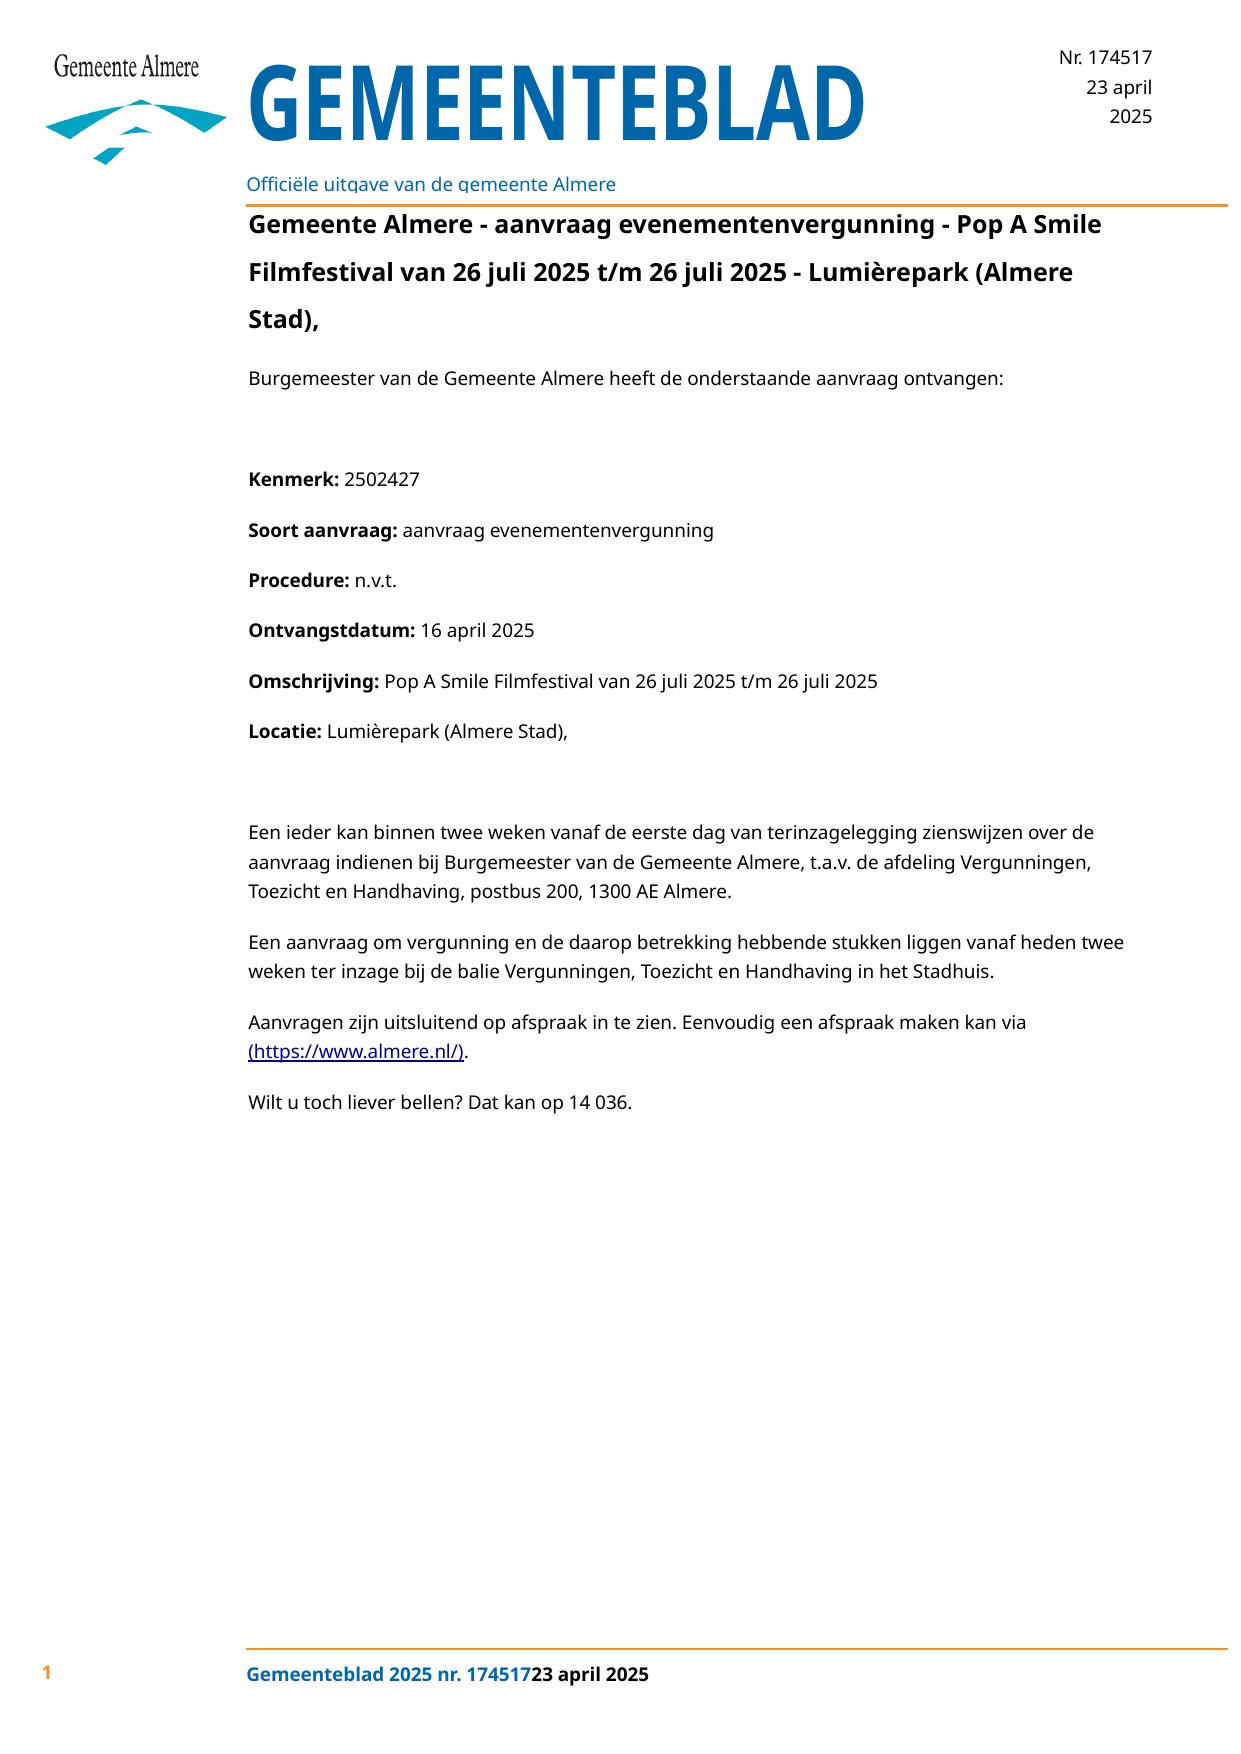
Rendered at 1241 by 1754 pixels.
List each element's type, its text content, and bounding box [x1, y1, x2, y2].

text Ontvangstdatum: 16 april 2025 [248, 618, 1152, 643]
text Soort aanvraag: aanvraag evenementenvergunning [248, 517, 1152, 542]
text Een aanvraag om vergunning en de daarop betrekking hebbende stukken liggen vanaf heden twee weken ter inzage bij de balie Vergunningen, Toezicht en Handhaving in het Stadhuis. [248, 929, 1152, 984]
picture [41, 47, 231, 172]
text Kenmerk: 2502427 [248, 466, 1152, 492]
text Procedure: n.v.t. [248, 567, 1152, 593]
text Burgemeester van de Gemeente Almere heeft de onderstaande aanvraag ontvangen: [248, 366, 1152, 391]
text Omschrijving: Pop A Smile Filmfestival van 26 juli 2025 t/m 26 juli 2025 [248, 668, 1152, 694]
text Locatie: Lumièrepark (Almere Stad), [248, 718, 1152, 744]
text Aanvragen zijn uitsluitend op afspraak in te zien. Eenvoudig een afspraak maken kan via (https://www.almere.nl/). [248, 1009, 1152, 1064]
text Een ieder kan binnen twee weken vanaf de eerste dag van terinzagelegging zienswijzen over de aanvraag indienen bij Burgemeester van de Gemeente Almere, t.a.v. de afdeling Vergunningen, Toezicht en Handhaving, postbus 200, 1300 AE Almere. [248, 819, 1152, 904]
text Gemeente Almere - aanvraag evenementenvergunning - Pop A Smile Filmfestival van 26 juli 2025 t/m 26 juli 2025 - Lumièrepark (Almere Stad), [248, 207, 1152, 336]
text Wilt u toch liever bellen? Dat kan op 14 036. [248, 1089, 1152, 1114]
